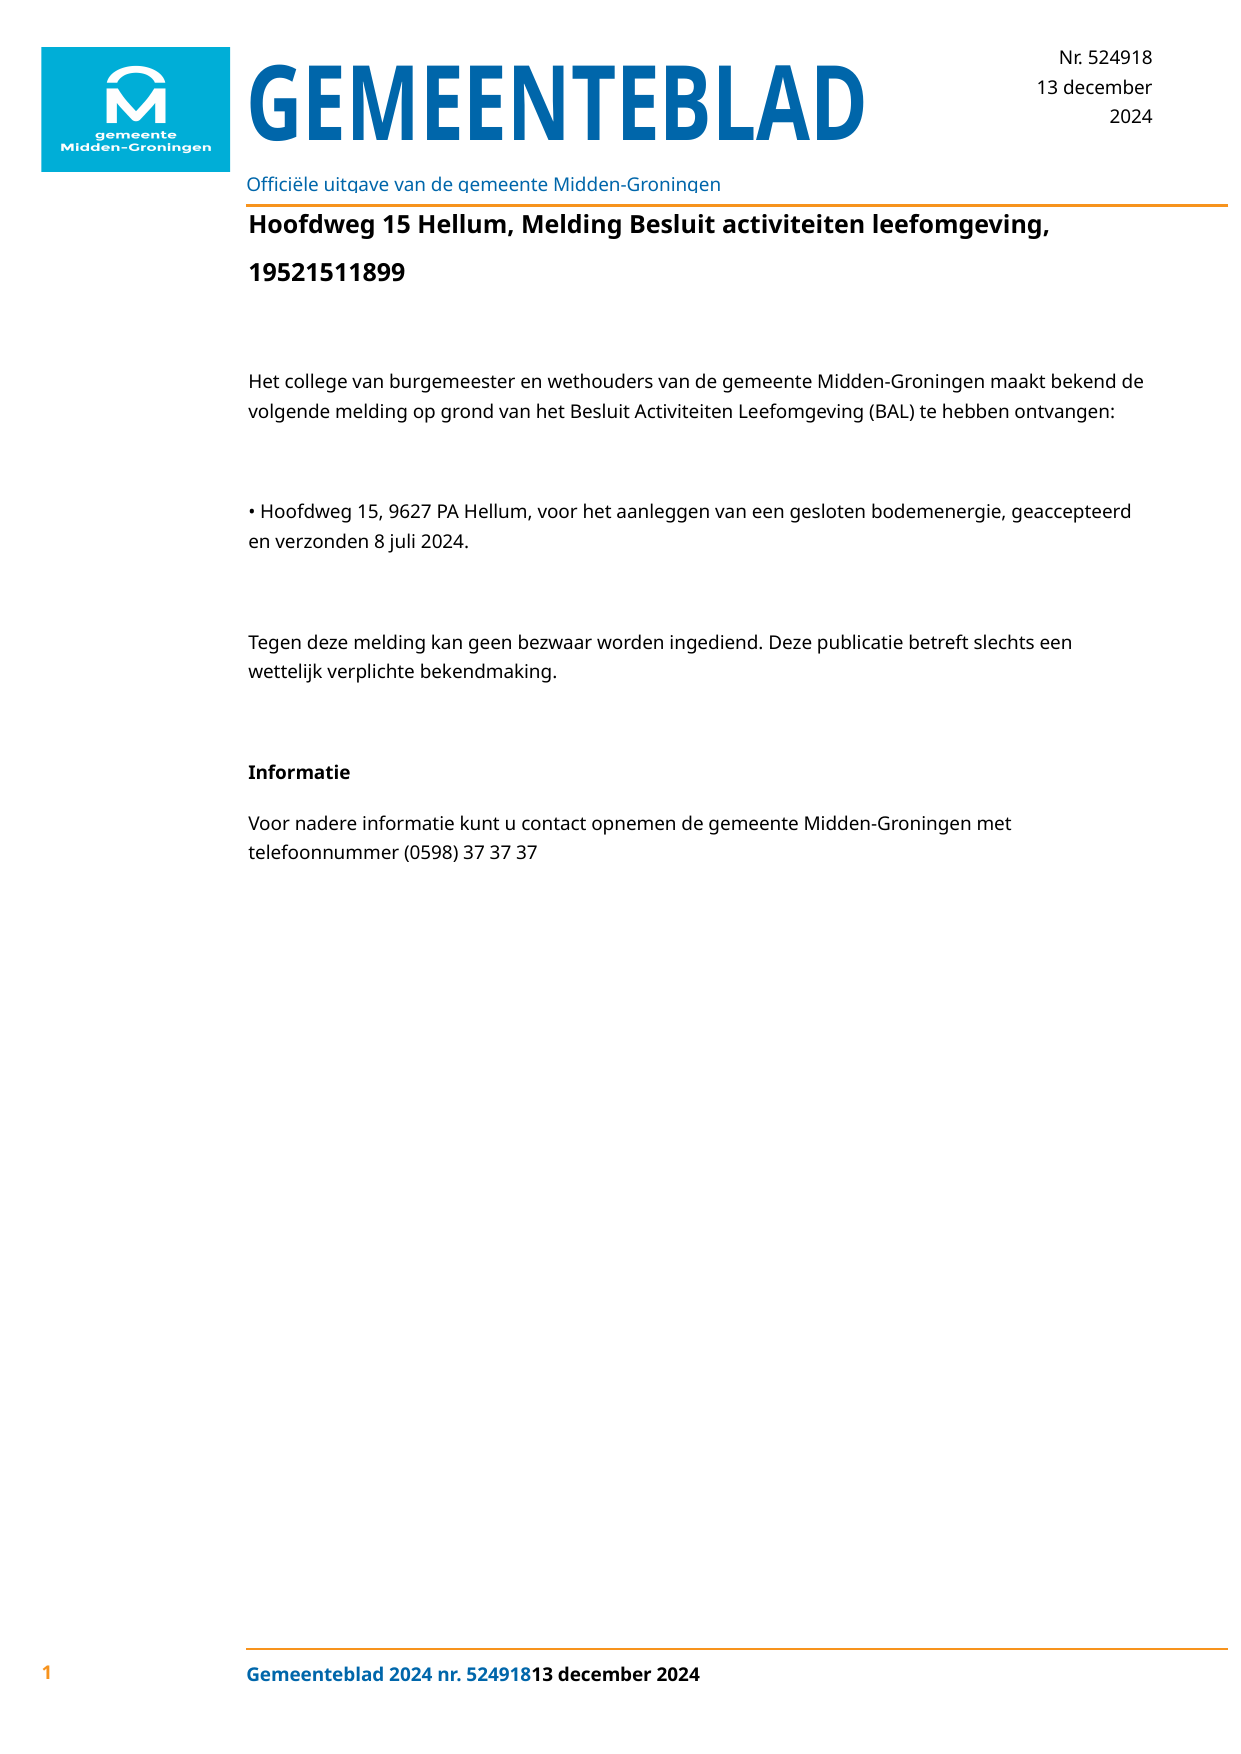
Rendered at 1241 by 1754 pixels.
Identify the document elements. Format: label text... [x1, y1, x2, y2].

text Tegen deze melding kan geen bezwaar worden ingediend. Deze publicatie betreft slechts een wettelijk verplichte bekendmaking. [248, 629, 1152, 684]
text • Hoofdweg 15, 9627 PA Hellum, voor het aanleggen van een gesloten bodemenergie, geaccepteerd en verzonden 8 juli 2024. [248, 499, 1152, 554]
picture [108, 66, 164, 82]
text Hoofdweg 15 Hellum, Melding Besluit activiteiten leefomgeving, 19521511899 [248, 207, 1152, 288]
picture [184, 146, 190, 153]
text Voor nadere informatie kunt u contact opnemen de gemeente Midden-Groningen met telefoonnummer (0598) 37 37 37 [248, 810, 1152, 865]
text Het college van burgemeester en wethouders van de gemeente Midden-Groningen maakt bekend de volgende melding op grond van het Besluit Activiteiten Leefomgeving (BAL) te hebben ontvangen: [248, 368, 1152, 424]
picture [107, 89, 165, 122]
text Informatie [248, 759, 1152, 785]
